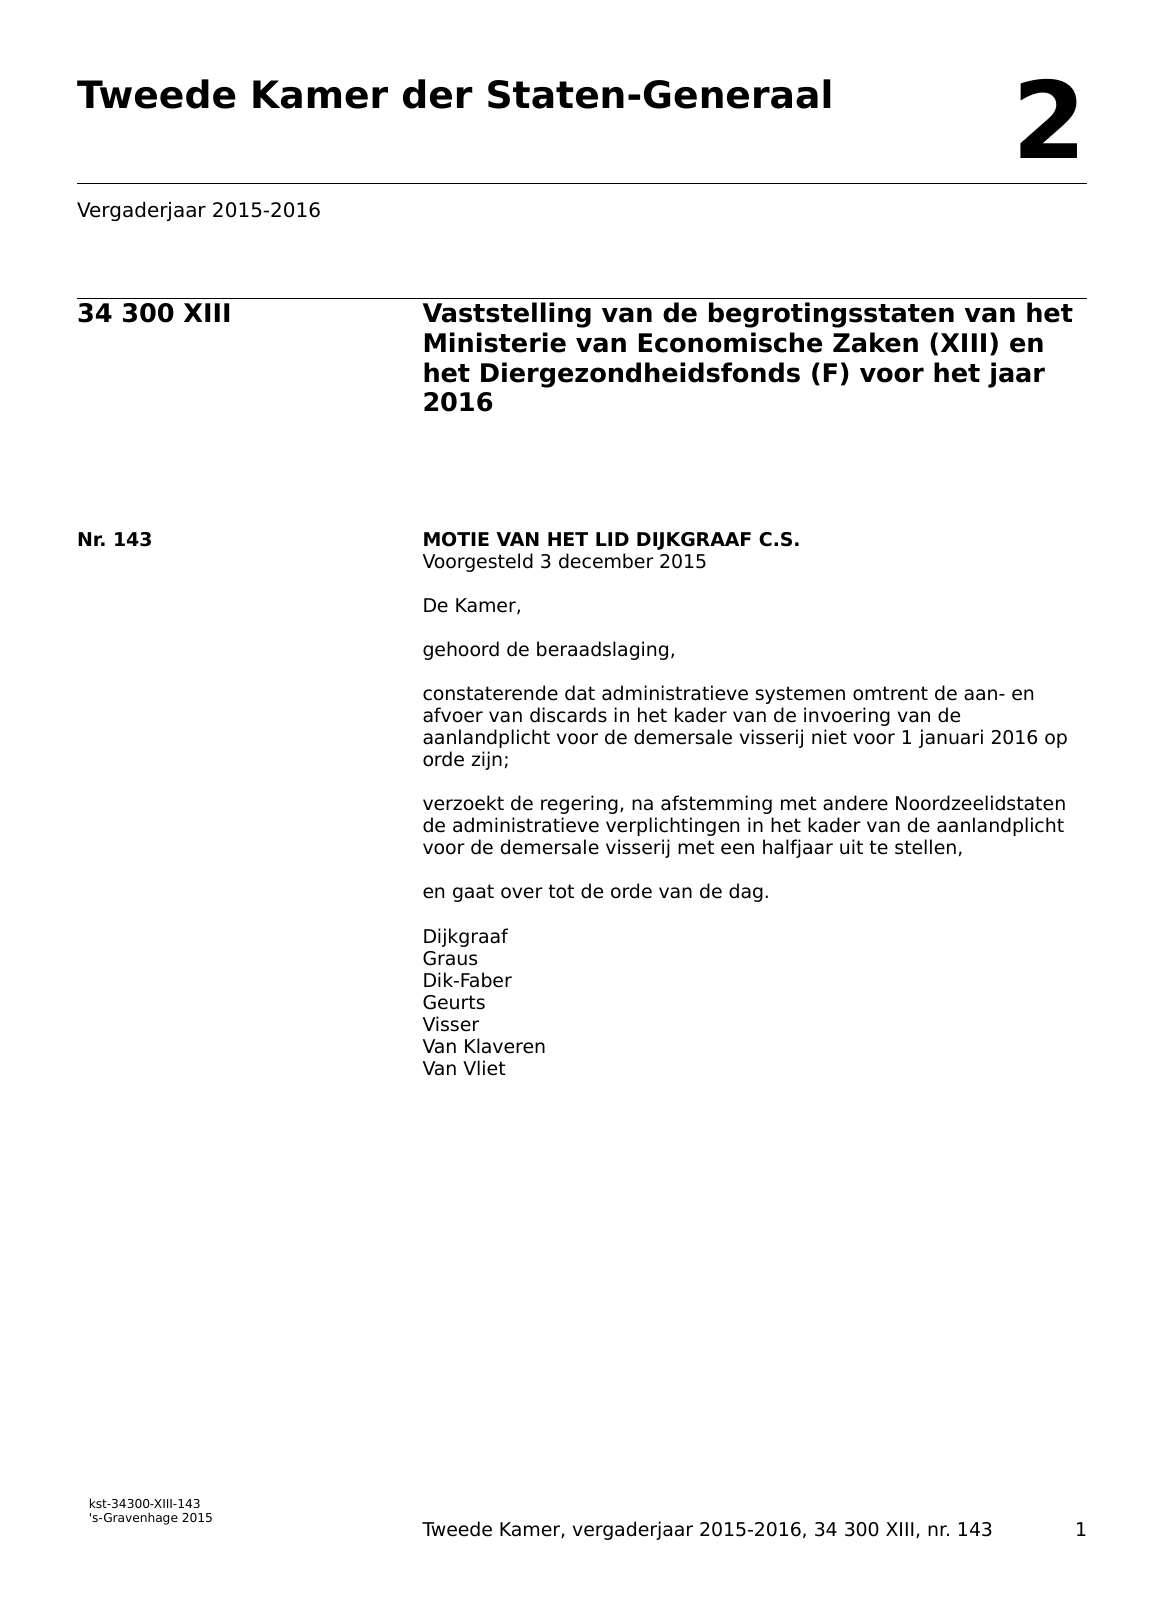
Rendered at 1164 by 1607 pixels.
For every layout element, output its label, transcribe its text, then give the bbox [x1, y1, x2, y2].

text Geurts [422, 992, 1087, 1013]
text De Kamer, [422, 595, 1087, 617]
text kst-34300-XIII-143 [88, 1497, 323, 1511]
text Visser [422, 1013, 1087, 1036]
table_cell Vergaderjaar 2015-2016 [77, 184, 1087, 298]
table_header Tweede Kamer der Staten-Generaal [77, 59, 886, 183]
text Voorgesteld 3 december 2015 [422, 551, 1087, 573]
subtitle Nr. 143 MOTIE VAN HET LID DIJKGRAAF C.S. [77, 529, 1087, 551]
text verzoekt de regering, na afstemming met andere Noordzeelidstaten de administratieve verplichtingen in het kader van de aanlandplicht voor de demersale visserij met een halfjaar uit te stellen, [422, 793, 1087, 859]
text en gaat over tot de orde van de dag. [422, 881, 1087, 903]
text Dik-Faber [422, 969, 1087, 992]
text Dijkgraaf [422, 926, 1087, 948]
text 's-Gravenhage 2015 [88, 1511, 323, 1525]
text Graus [422, 948, 1087, 969]
text gehoord de beraadslaging, [422, 639, 1087, 661]
text Van Klaveren [422, 1036, 1087, 1057]
text Van Vliet [422, 1057, 1087, 1079]
table_header 2 [886, 59, 1087, 183]
text constaterende dat administratieve systemen omtrent de aan- en afvoer van discards in het kader van de invoering van de aanlandplicht voor de demersale visserij niet voor 1 januari 2016 op orde zijn; [422, 683, 1087, 771]
subtitle 34 300 XIII Vaststelling van de begrotingsstaten van het Ministerie van Economische Zaken (XIII) en het Diergezondheidsfonds (F) voor het jaar 2016 [77, 299, 1087, 418]
